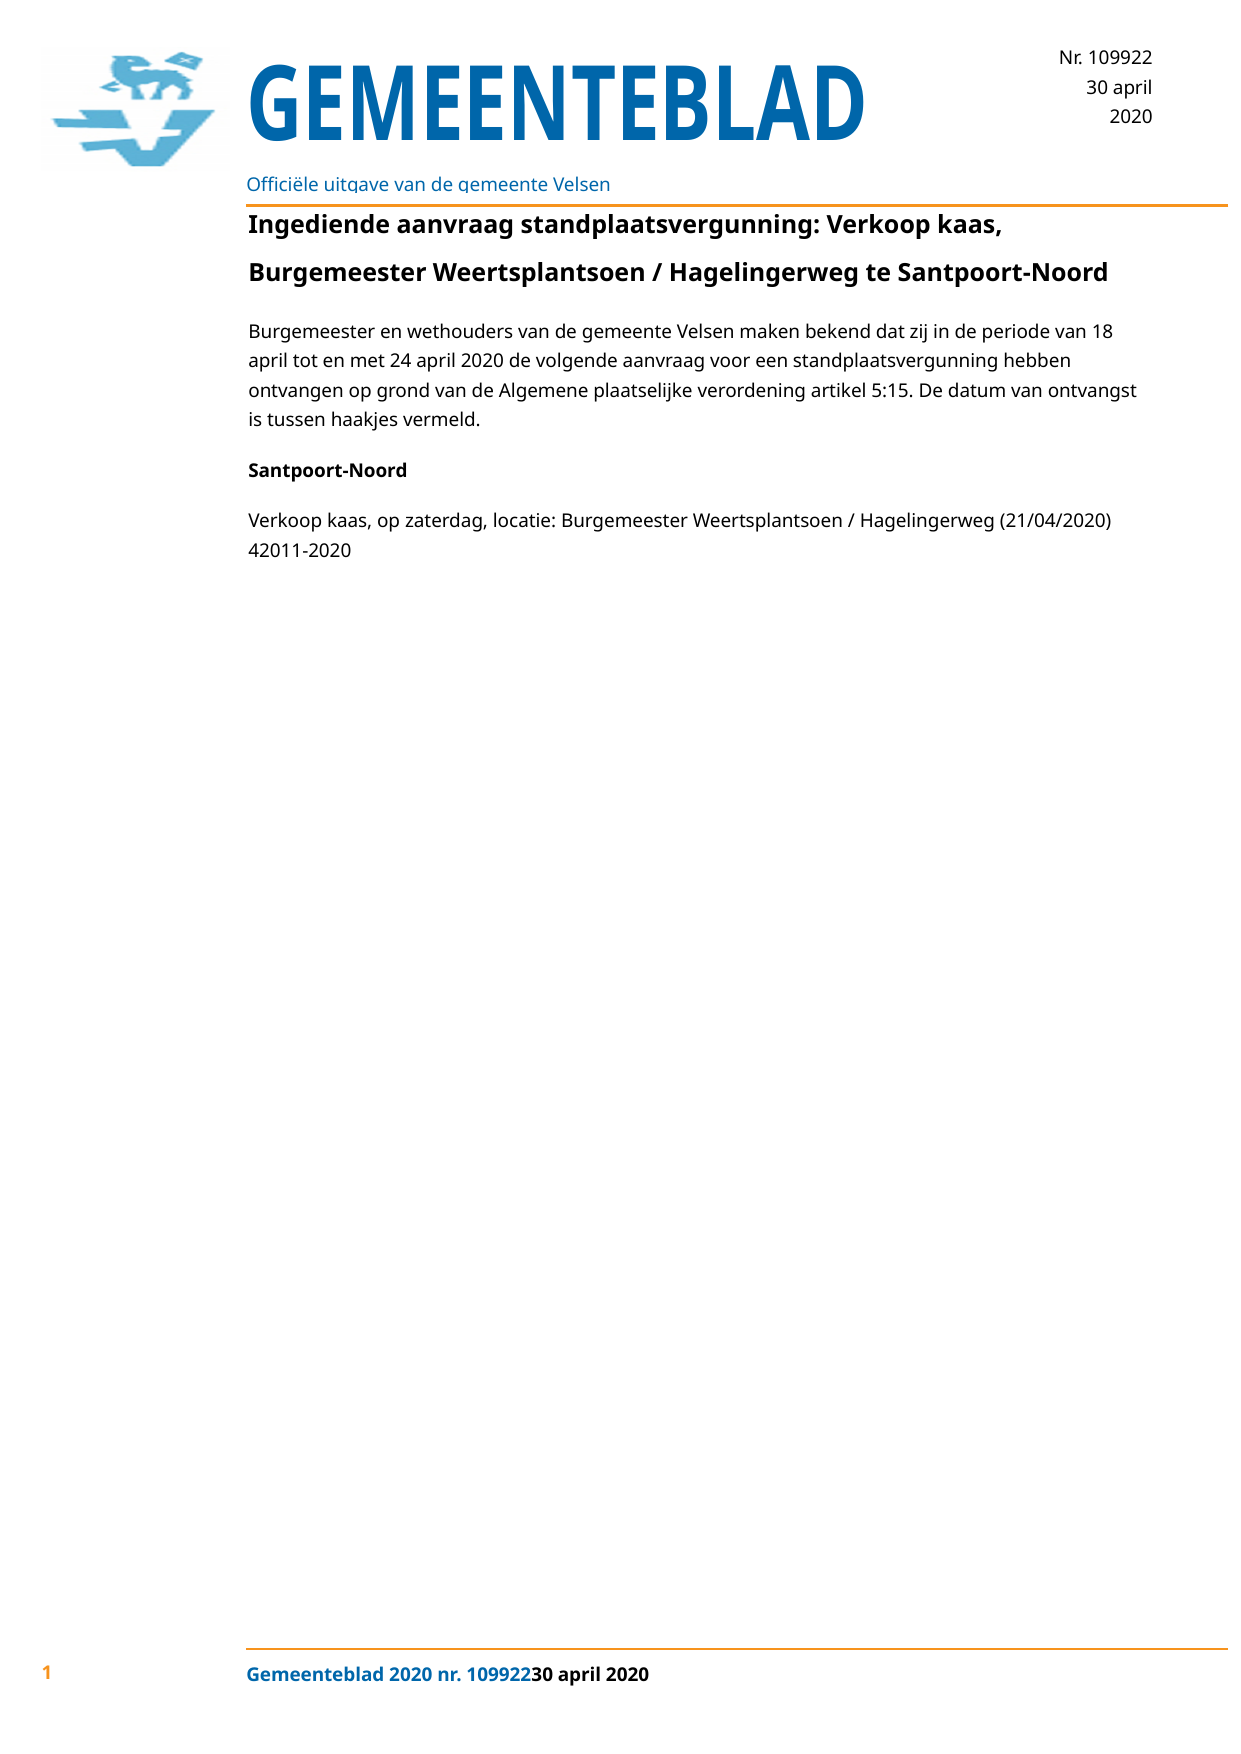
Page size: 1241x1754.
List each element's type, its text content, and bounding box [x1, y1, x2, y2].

text Burgemeester en wethouders van de gemeente Velsen maken bekend dat zij in de periode van 18 april tot en met 24 april 2020 de volgende aanvraag voor een standplaatsvergunning hebben ontvangen op grond van de Algemene plaatselijke verordening artikel 5:15. De datum van ontvangst is tussen haakjes vermeld. [248, 318, 1152, 432]
text Ingediende aanvraag standplaatsvergunning: Verkoop kaas, Burgemeester Weertsplantsoen / Hagelingerweg te Santpoort-Noord [248, 207, 1152, 288]
text Verkoop kaas, op zaterdag, locatie: Burgemeester Weertsplantsoen / Hagelingerweg (21/04/2020) 42011-2020 [248, 507, 1152, 563]
text Santpoort-Noord [248, 457, 1152, 483]
picture [41, 47, 231, 172]
